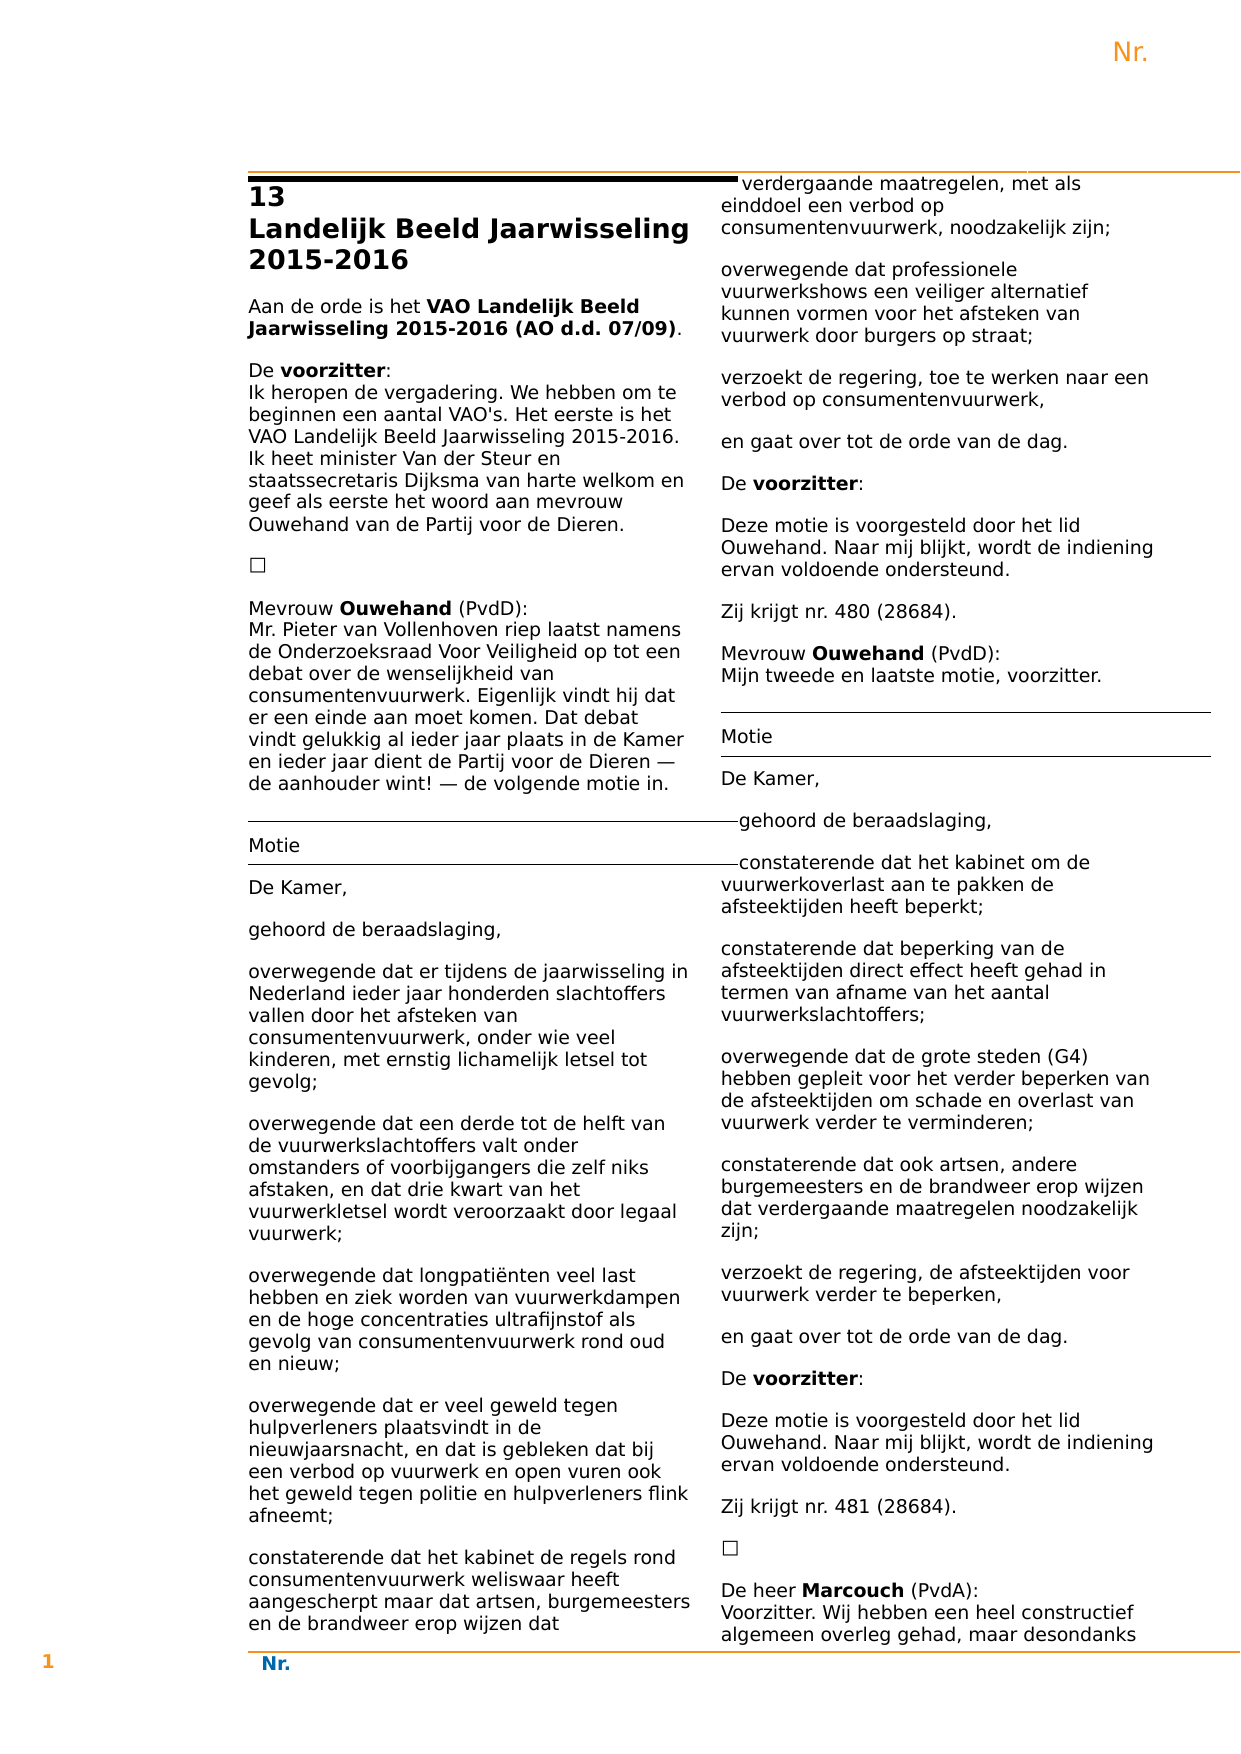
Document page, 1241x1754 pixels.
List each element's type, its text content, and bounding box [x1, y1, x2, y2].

text constaterende dat het kabinet om de vuurwerkoverlast aan te pakken de afsteektijden heeft beperkt; [721, 852, 1163, 918]
text constaterende dat het kabinet de regels rond consumentenvuurwerk weliswaar heeft aangescherpt maar dat artsen, burgemeesters en de brandweer erop wijzen dat [248, 1547, 691, 1634]
text overwegende dat professionele vuurwerkshows een veiliger alternatief kunnen vormen voor het afsteken van vuurwerk door burgers op straat; [721, 259, 1163, 347]
text Mijn tweede en laatste motie, voorzitter. [721, 664, 1163, 686]
text gehoord de beraadslaging, [248, 919, 691, 941]
text Voorzitter. Wij hebben een heel constructief algemeen overleg gehad, maar desondanks [721, 1602, 1163, 1646]
text Mevrouw Ouwehand (PvdD): [721, 642, 1163, 664]
text De voorzitter: [248, 359, 691, 382]
text overwegende dat er tijdens de jaarwisseling in Nederland ieder jaar honderden slachtoffers vallen door het afsteken van consumentenvuurwerk, onder wie veel kinderen, met ernstig lichamelijk letsel tot gevolg; [248, 961, 691, 1093]
text Zij krijgt nr. 481 (28684). [721, 1496, 1163, 1518]
text ⬜ [721, 1538, 1163, 1560]
text overwegende dat longpatiënten veel last hebben en ziek worden van vuurwerkdampen en de hoge concentraties ultrafijnstof als gevolg van consumentenvuurwerk rond oud en nieuw; [248, 1265, 691, 1375]
text Zij krijgt nr. 480 (28684). [721, 601, 1163, 622]
text Motie [721, 726, 1163, 748]
title 13 Landelijk Beeld Jaarwisseling 2015-2016 [248, 182, 691, 276]
text overwegende dat een derde tot de helft van de vuurwerkslachtoffers valt onder omstanders of voorbijgangers die zelf niks afstaken, en dat drie kwart van het vuurwerkletsel wordt veroorzaakt door legaal vuurwerk; [248, 1113, 691, 1245]
text Aan de orde is het VAO Landelijk Beeld Jaarwisseling 2015-2016 (AO d.d. 07/09). [248, 296, 691, 339]
text ⬜ [248, 555, 691, 577]
text De voorzitter: [721, 1368, 1163, 1390]
text De Kamer, [248, 877, 691, 899]
text Ik heropen de vergadering. We hebben om te beginnen een aantal VAO's. Het eerste is het VAO Landelijk Beeld Jaarwisseling 2015-2016. Ik heet minister Van der Steur en staatssecretaris Dijksma van harte welkom en geef als eerste het woord aan mevrouw Ouwehand van de Partij voor de Dieren. [248, 382, 691, 535]
text en gaat over tot de orde van de dag. [721, 1326, 1163, 1348]
text en gaat over tot de orde van de dag. [721, 431, 1163, 453]
text Motie [248, 835, 691, 857]
text De heer Marcouch (PvdA): [721, 1580, 1163, 1602]
text gehoord de beraadslaging, [721, 810, 1163, 832]
text overwegende dat de grote steden (G4) hebben gepleit voor het verder beperken van de afsteektijden om schade en overlast van vuurwerk verder te verminderen; [721, 1046, 1163, 1134]
text De Kamer, [721, 768, 1163, 790]
text Mr. Pieter van Vollenhoven riep laatst namens de Onderzoeksraad Voor Veiligheid op tot een debat over de wenselijkheid van consumentenvuurwerk. Eigenlijk vindt hij dat er een einde aan moet komen. Dat debat vindt gelukkig al ieder jaar plaats in de Kamer en ieder jaar dient de Partij voor de Dieren — de aanhouder wint! — de volgende motie in. [248, 619, 691, 795]
text Deze motie is voorgesteld door het lid Ouwehand. Naar mij blijkt, wordt de indiening ervan voldoende ondersteund. [721, 514, 1163, 581]
text constaterende dat ook artsen, andere burgemeesters en de brandweer erop wijzen dat verdergaande maatregelen noodzakelijk zijn; [721, 1154, 1163, 1242]
text verzoekt de regering, de afsteektijden voor vuurwerk verder te beperken, [721, 1262, 1163, 1306]
text Mevrouw Ouwehand (PvdD): [248, 597, 691, 619]
text verdergaande maatregelen, met als einddoel een verbod op consumentenvuurwerk, noodzakelijk zijn; [721, 173, 1163, 239]
text overwegende dat er veel geweld tegen hulpverleners plaatsvindt in de nieuwjaarsnacht, en dat is gebleken dat bij een verbod op vuurwerk en open vuren ook het geweld tegen politie en hulpverleners flink afneemt; [248, 1395, 691, 1527]
text constaterende dat beperking van de afsteektijden direct effect heeft gehad in termen van afname van het aantal vuurwerkslachtoffers; [721, 938, 1163, 1026]
text De voorzitter: [721, 473, 1163, 494]
text Deze motie is voorgesteld door het lid Ouwehand. Naar mij blijkt, wordt de indiening ervan voldoende ondersteund. [721, 1410, 1163, 1476]
text verzoekt de regering, toe te werken naar een verbod op consumentenvuurwerk, [721, 367, 1163, 411]
